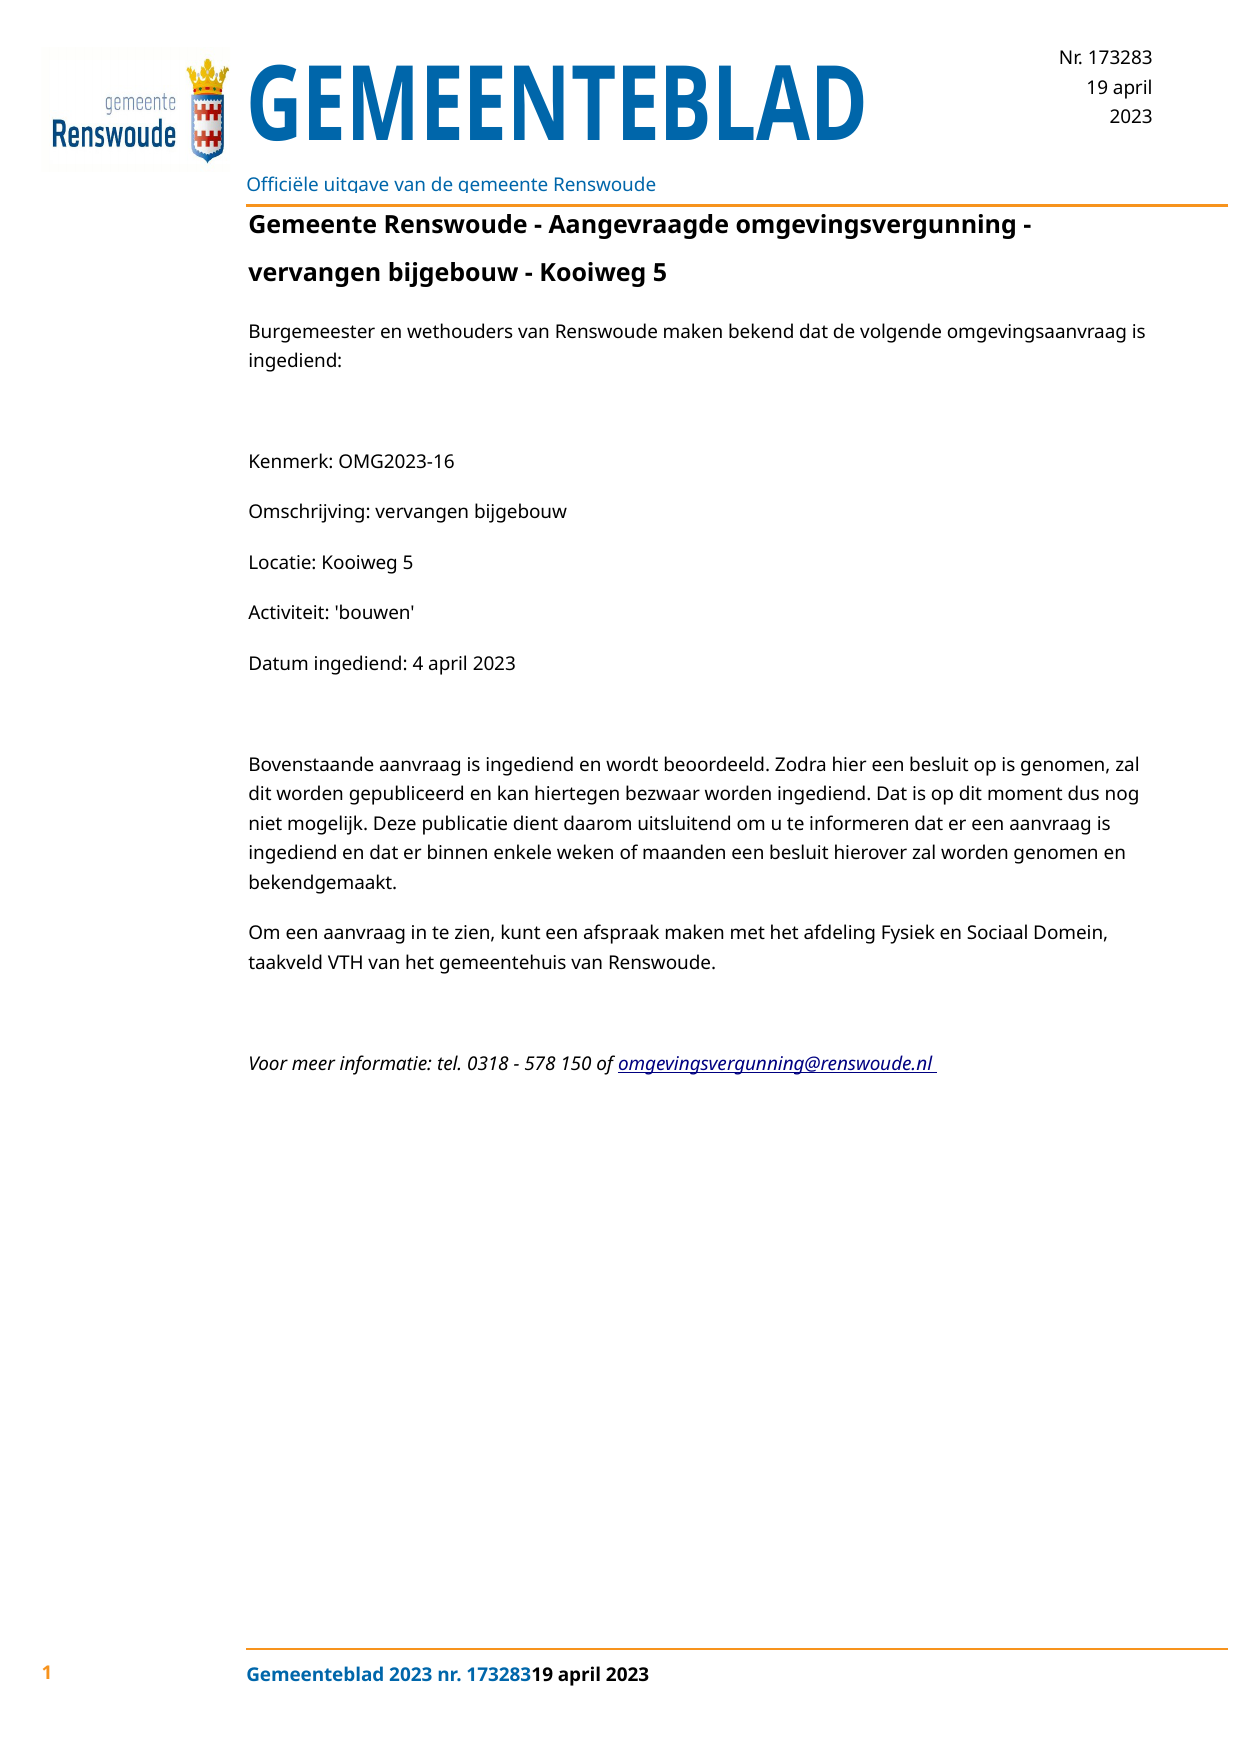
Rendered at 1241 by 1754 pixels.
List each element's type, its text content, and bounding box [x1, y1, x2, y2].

text Kenmerk: OMG2023-16 [248, 448, 1152, 474]
text Omschrijving: vervangen bijgebouw [248, 499, 1152, 524]
text Burgemeester en wethouders van Renswoude maken bekend dat de volgende omgevingsaanvraag is ingediend: [248, 318, 1152, 373]
text Voor meer informatie: tel. 0318 - 578 150 of omgevingsvergunning@renswoude.nl [248, 1050, 1152, 1076]
text Locatie: Kooiweg 5 [248, 549, 1152, 575]
text Gemeente Renswoude - Aangevraagde omgevingsvergunning - vervangen bijgebouw - Kooiweg 5 [248, 207, 1152, 288]
text Activiteit: 'bouwen' [248, 599, 1152, 625]
text Bovenstaande aanvraag is ingediend en wordt beoordeeld. Zodra hier een besluit op is genomen, zal dit worden gepubliceerd en kan hiertegen bezwaar worden ingediend. Dat is op dit moment dus nog niet mogelijk. Deze publicatie dient daarom uitsluitend om u te informeren dat er een aanvraag is ingediend en dat er binnen enkele weken of maanden een besluit hierover zal worden genomen en bekendgemaakt. [248, 751, 1152, 895]
text Datum ingediend: 4 april 2023 [248, 650, 1152, 676]
picture [41, 47, 231, 172]
text Om een aanvraag in te zien, kunt een afspraak maken met het afdeling Fysiek en Sociaal Domein, taakveld VTH van het gemeentehuis van Renswoude. [248, 919, 1152, 975]
